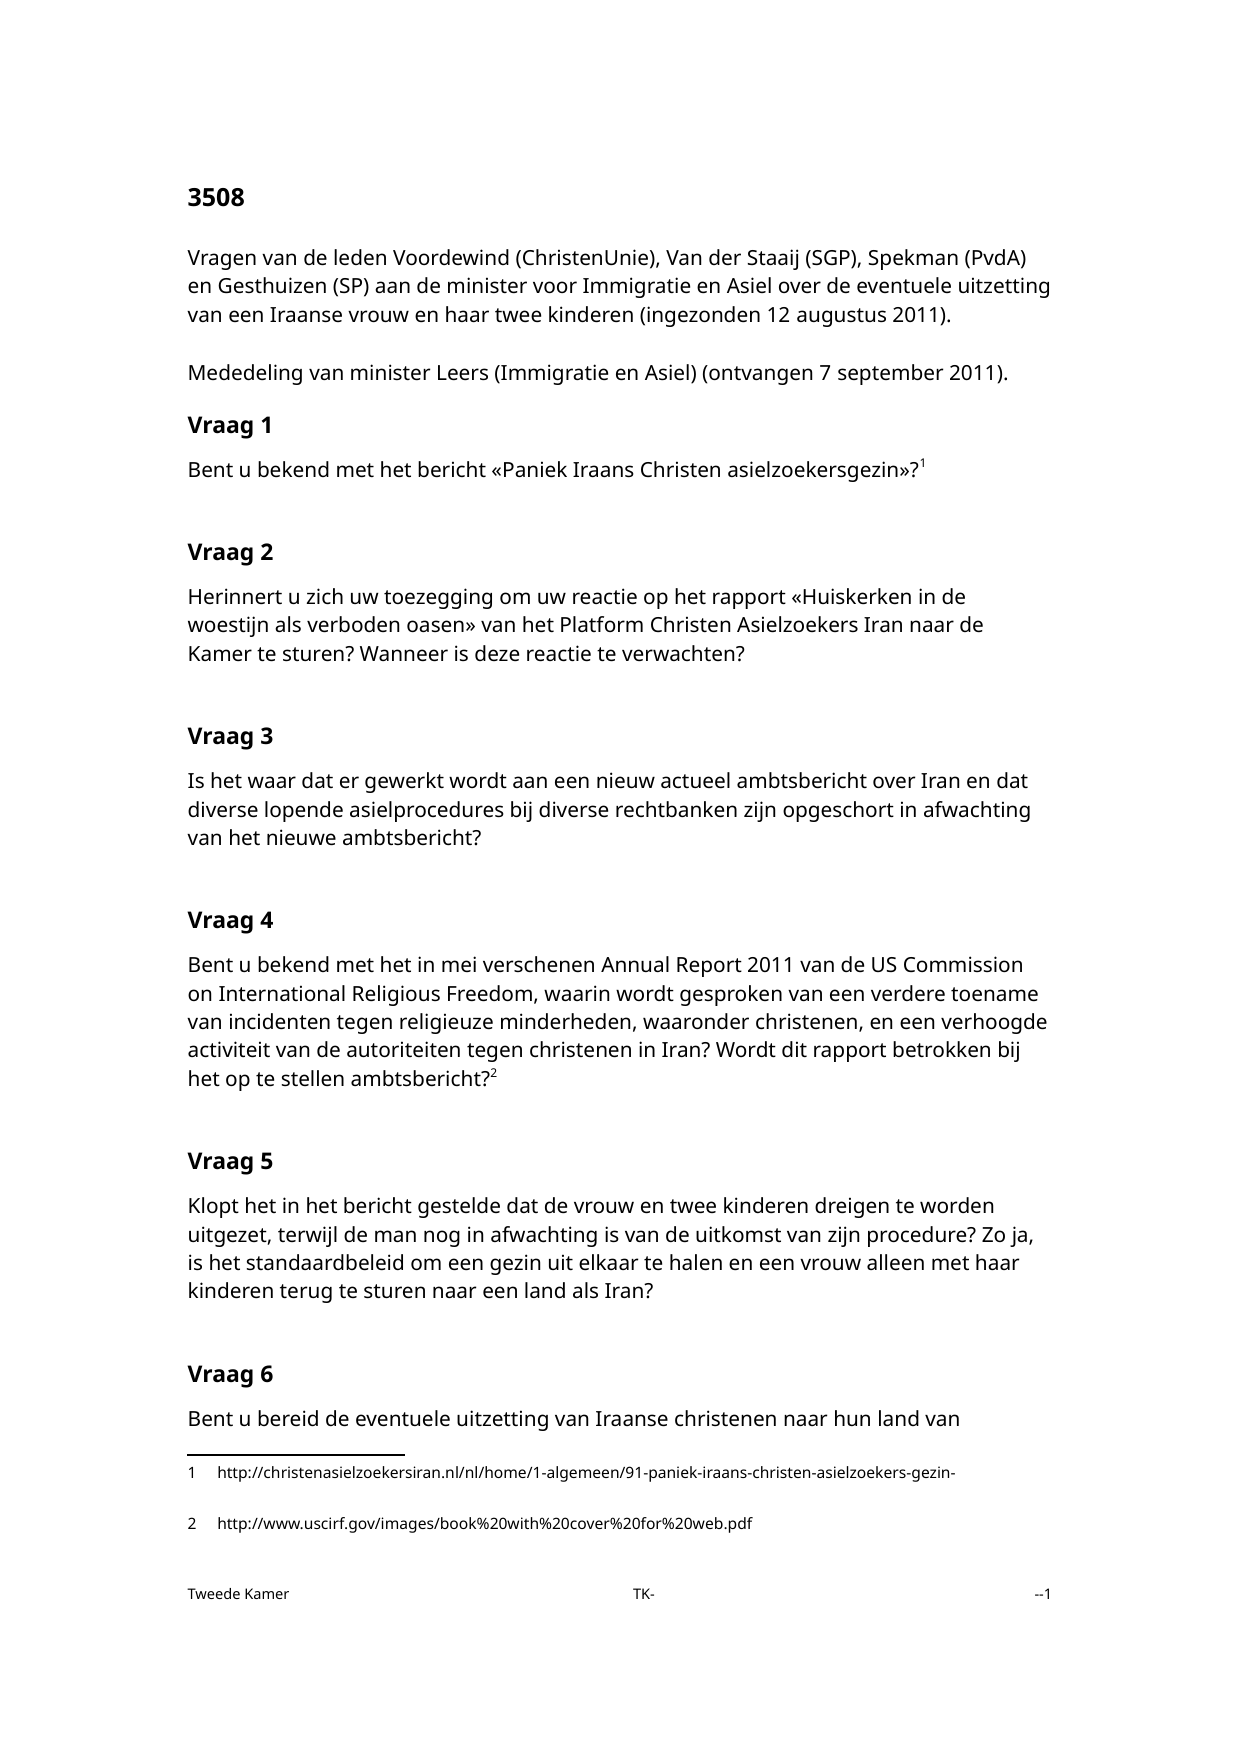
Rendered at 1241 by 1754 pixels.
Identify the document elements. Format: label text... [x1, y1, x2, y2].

text Mededeling van minister Leers (Immigratie en Asiel) (ontvangen 7 september 2011). [187, 358, 1053, 386]
text http://www.uscirf.gov/images/book%20with%20cover%20for%20web.pdf [187, 1506, 1053, 1534]
text Bent u bekend met het bericht «Paniek Iraans Christen asielzoekersgezin»? [187, 455, 1053, 483]
text 3508 [187, 179, 1053, 213]
text Is het waar dat er gewerkt wordt aan een nieuw actueel ambtsbericht over Iran en dat diverse lopende asielprocedures bij diverse rechtbanken zijn opgeschort in afwachting van het nieuwe ambtsbericht? [187, 766, 1053, 852]
subtitle Vraag 2 [187, 536, 1053, 567]
subtitle Vraag 5 [187, 1145, 1053, 1176]
text http://christenasielzoekersiran.nl/nl/home/1-algemeen/91-paniek-iraans-christen-asielzoekers-gezin- [187, 1419, 1053, 1476]
subtitle Vraag 4 [187, 904, 1053, 935]
text Herinnert u zich uw toezegging om uw reactie op het rapport «Huiskerken in de woestijn als verboden oasen» van het Platform Christen Asielzoekers Iran naar de Kamer te sturen? Wanneer is deze reactie te verwachten? [187, 582, 1053, 667]
subtitle Vraag 3 [187, 720, 1053, 751]
text Klopt het in het bericht gestelde dat de vrouw en twee kinderen dreigen te worden uitgezet, terwijl de man nog in afwachting is van de uitkomst van zijn procedure? Zo ja, is het standaardbeleid om een gezin uit elkaar te halen en een vrouw alleen met haar kinderen terug te sturen naar een land als Iran? [187, 1191, 1053, 1305]
text Vragen van de leden Voordewind (ChristenUnie), Van der Staaij (SGP), Spekman (PvdA) en Gesthuizen (SP) aan de minister voor Immigratie en Asiel over de eventuele uitzetting van een Iraanse vrouw en haar twee kinderen (ingezonden 12 augustus 2011). [187, 243, 1053, 328]
text Bent u bekend met het in mei verschenen Annual Report 2011 van de US Commission on International Religious Freedom, waarin wordt gesproken van een verdere toename van incidenten tegen religieuze minderheden, waaronder christenen, en een verhoogde activiteit van de autoriteiten tegen christenen in Iran? Wordt dit rapport betrokken bij het op te stellen ambtsbericht? [187, 950, 1053, 1092]
subtitle Vraag 1 [187, 409, 1053, 440]
